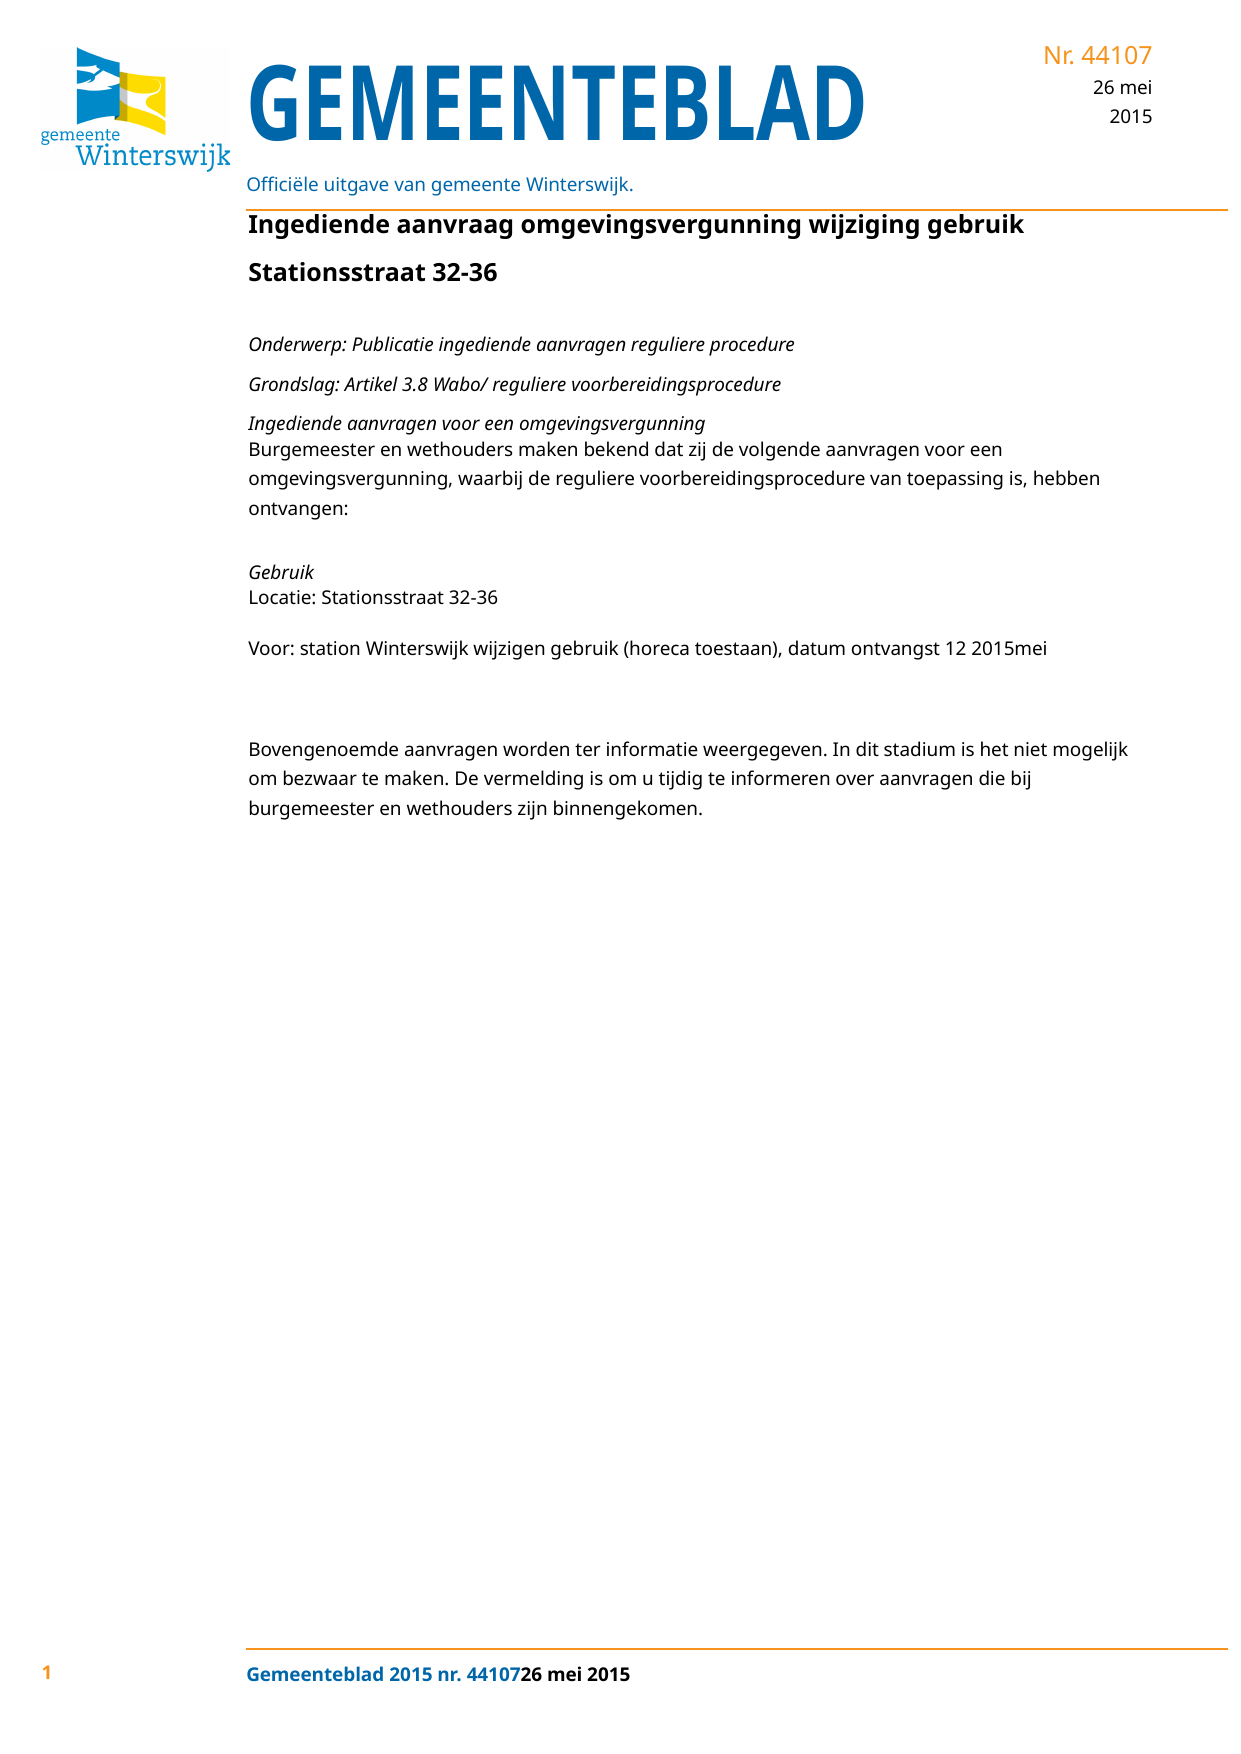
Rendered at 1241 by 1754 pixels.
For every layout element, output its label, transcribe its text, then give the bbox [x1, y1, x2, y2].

text Onderwerp: Publicatie ingediende aanvragen reguliere procedure [248, 331, 1152, 357]
text Bovengenoemde aanvragen worden ter informatie weergegeven. In dit stadium is het niet mogelijk om bezwaar te maken. De vermelding is om u tijdig te informeren over aanvragen die bij burgemeester en wethouders zijn binnengekomen. [248, 736, 1152, 821]
picture [41, 47, 231, 172]
text Burgemeester en wethouders maken bekend dat zij de volgende aanvragen voor een omgevingsvergunning, waarbij de reguliere voorbereidingsprocedure van toepassing is, hebben ontvangen: [248, 436, 1152, 521]
text Gebruik [248, 559, 1152, 584]
text Locatie: Stationsstraat 32-36 [248, 584, 1152, 610]
text Ingediende aanvragen voor een omgevingsvergunning [248, 410, 1152, 436]
picture [225, 153, 231, 162]
text Grondslag: Artikel 3.8 Wabo/ reguliere voorbereidingsprocedure [248, 371, 1152, 396]
text Voor: station Winterswijk wijzigen gebruik (horeca toestaan), datum ontvangst 12 2015mei [248, 635, 1152, 661]
text Ingediende aanvraag omgevingsvergunning wijziging gebruik Stationsstraat 32-36 [248, 211, 1152, 288]
